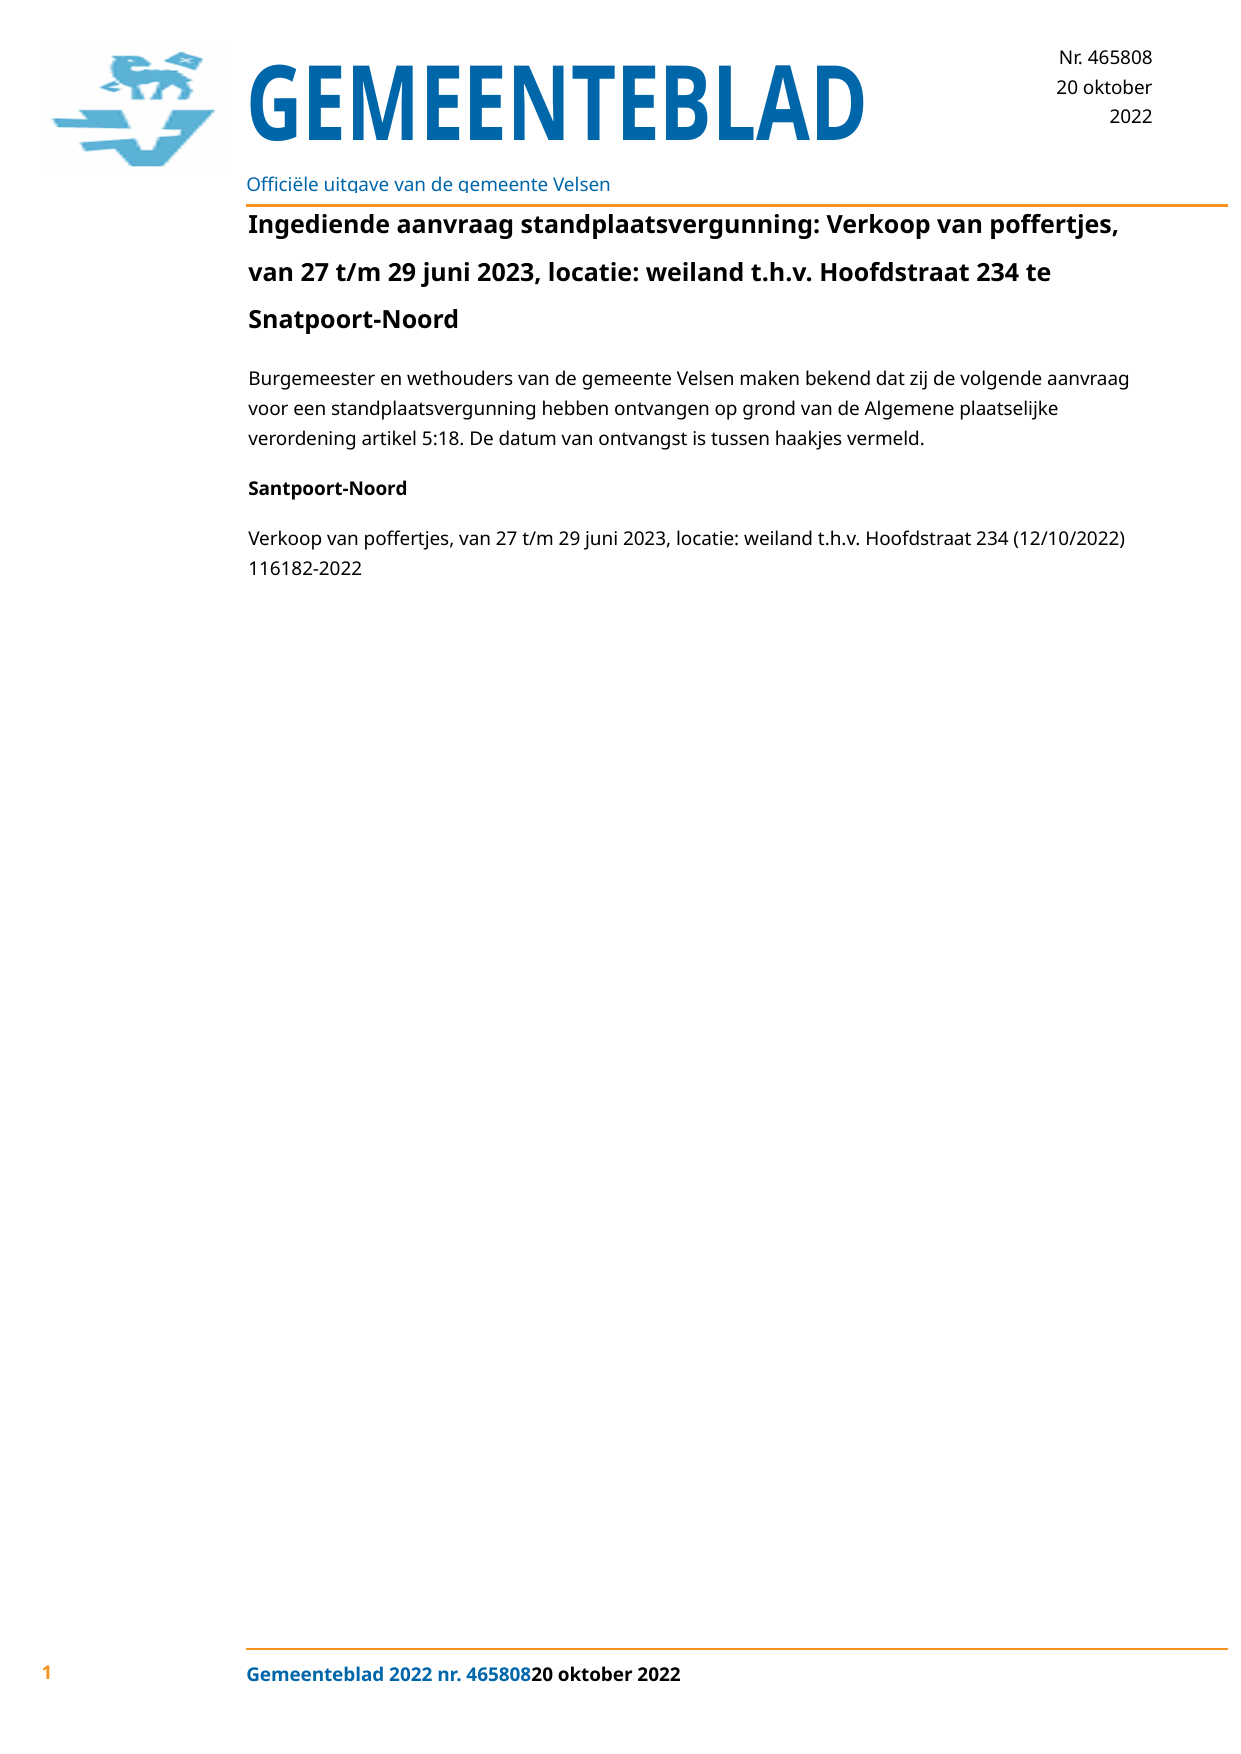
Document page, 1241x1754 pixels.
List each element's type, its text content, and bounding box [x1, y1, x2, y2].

text Burgemeester en wethouders van de gemeente Velsen maken bekend dat zij de volgende aanvraag voor een standplaatsvergunning hebben ontvangen op grond van de Algemene plaatselijke verordening artikel 5:18. De datum van ontvangst is tussen haakjes vermeld. [248, 366, 1152, 450]
picture [41, 47, 231, 172]
text Santpoort-Noord [248, 475, 1152, 501]
text Ingediende aanvraag standplaatsvergunning: Verkoop van poffertjes, van 27 t/m 29 juni 2023, locatie: weiland t.h.v. Hoofdstraat 234 te Snatpoort-Noord [248, 207, 1152, 336]
text Verkoop van poffertjes, van 27 t/m 29 juni 2023, locatie: weiland t.h.v. Hoofdstraat 234 (12/10/2022) 116182-2022 [248, 526, 1152, 581]
